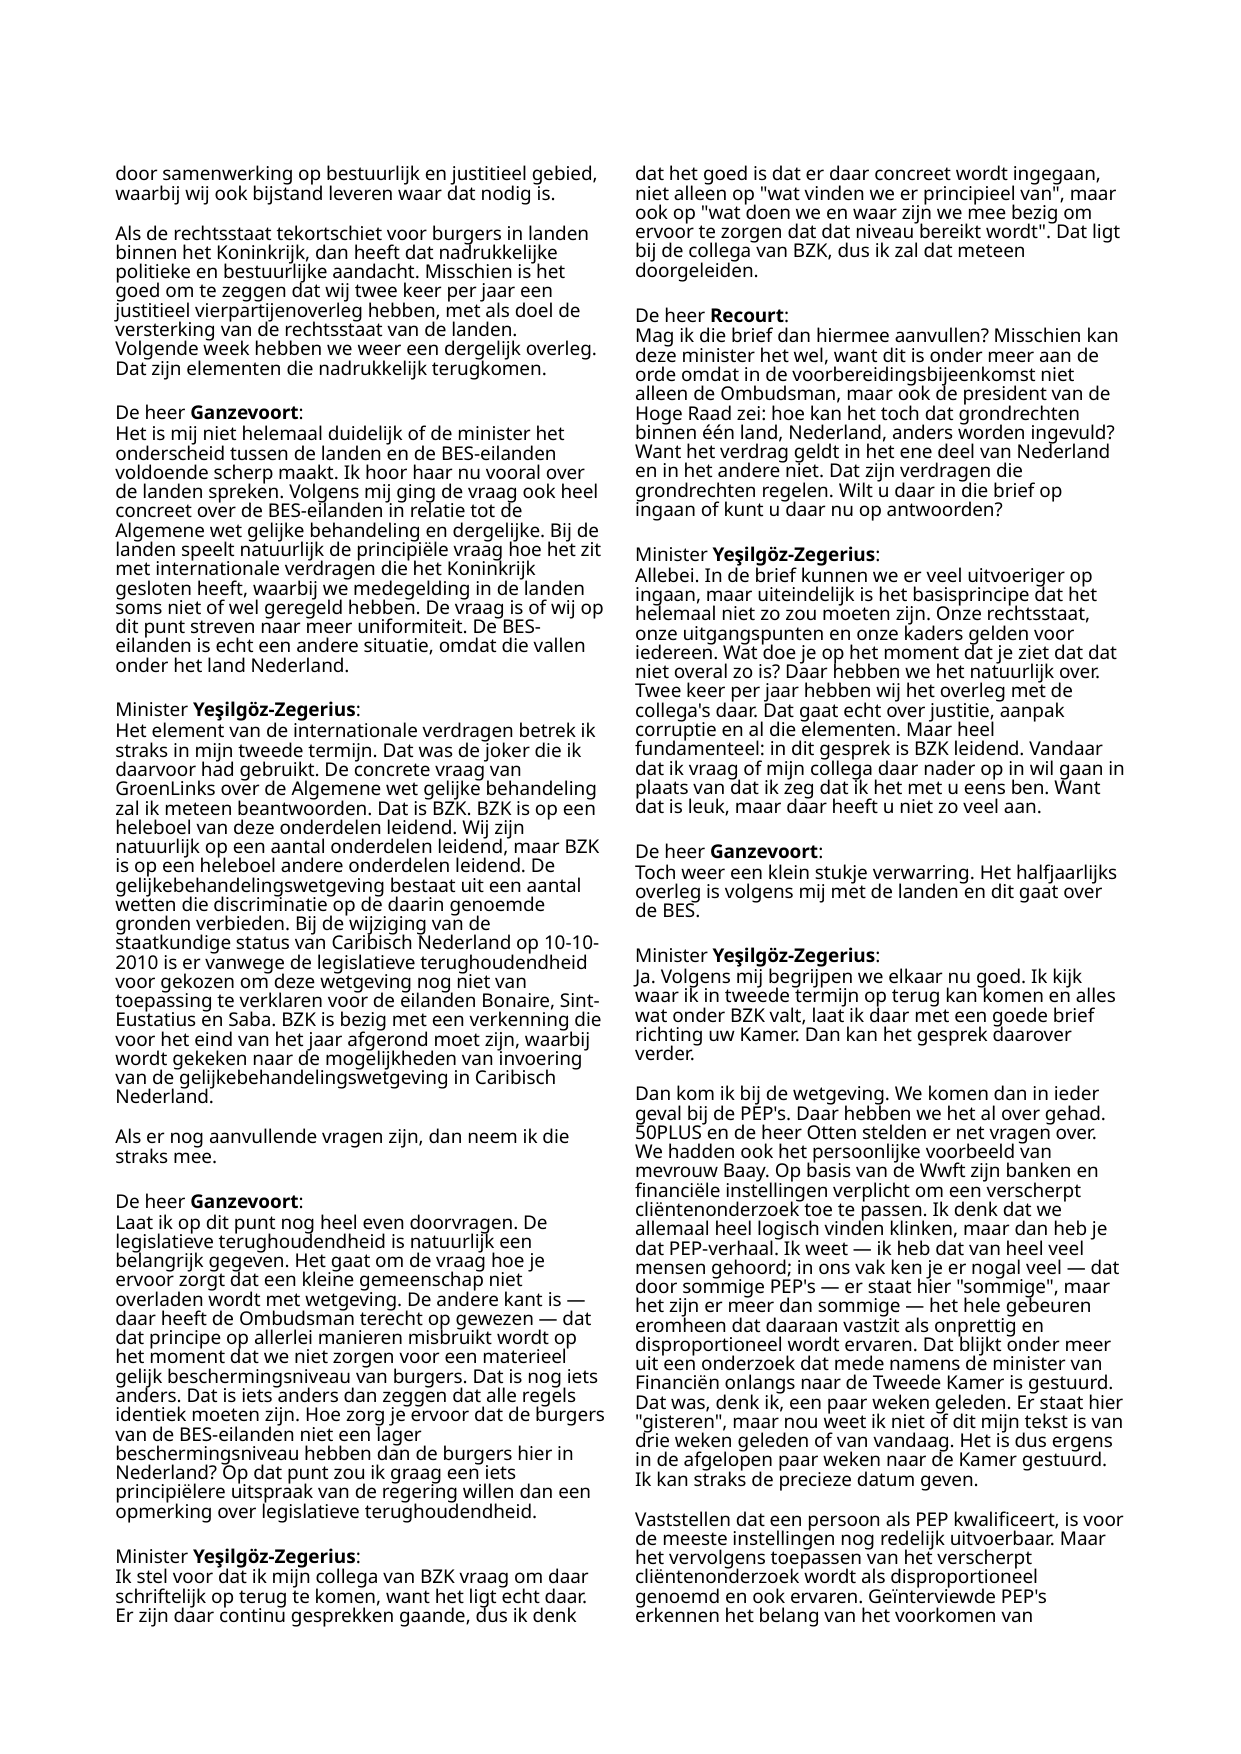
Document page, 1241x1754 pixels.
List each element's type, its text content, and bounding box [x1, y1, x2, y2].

text Ja. Volgens mij begrijpen we elkaar nu goed. Ik kijk waar ik in tweede termijn op terug kan komen en alles wat onder BZK valt, laat ik daar met een goede brief richting uw Kamer. Dan kan het gesprek daarover verder. [635, 968, 1125, 1064]
text Het is mij niet helemaal duidelijk of de minister het onderscheid tussen de landen en de BES-eilanden voldoende scherp maakt. Ik hoor haar nu vooral over de landen spreken. Volgens mij ging de vraag ook heel concreet over de BES-eilanden in relatie tot de Algemene wet gelijke behandeling en dergelijke. Bij de landen speelt natuurlijk de principiële vraag hoe het zit met internationale verdragen die het Koninkrijk gesloten heeft, waarbij we medegelding in de landen soms niet of wel geregeld hebben. De vraag is of wij op dit punt streven naar meer uniformiteit. De BES-eilanden is echt een andere situatie, omdat die vallen onder het land Nederland. [115, 425, 605, 676]
text De heer Recourt: [635, 302, 1125, 327]
text Minister Yeşilgöz-Zegerius: [115, 1543, 605, 1568]
text Ik stel voor dat ik mijn collega van BZK vraag om daar schriftelijk op terug te komen, want het ligt echt daar. Er zijn daar continu gesprekken gaande, dus ik denk [115, 1568, 605, 1626]
text Minister Yeşilgöz-Zegerius: [115, 697, 605, 722]
text Minister Yeşilgöz-Zegerius: [635, 942, 1125, 968]
text Het element van de internationale verdragen betrek ik straks in mijn tweede termijn. Dat was de joker die ik daarvoor had gebruikt. De concrete vraag van GroenLinks over de Algemene wet gelijke behandeling zal ik meteen beantwoorden. Dat is BZK. BZK is op een heleboel van deze onderdelen leidend. Wij zijn natuurlijk op een aantal onderdelen leidend, maar BZK is op een heleboel andere onderdelen leidend. De gelijkebehandelingswetgeving bestaat uit een aantal wetten die discriminatie op de daarin genoemde gronden verbieden. Bij de wijziging van de staatkundige status van Caribisch Nederland op 10-10-2010 is er vanwege de legislatieve terughoudendheid voor gekozen om deze wetgeving nog niet van toepassing te verklaren voor de eilanden Bonaire, Sint-Eustatius en Saba. BZK is bezig met een verkenning die voor het eind van het jaar afgerond moet zijn, waarbij wordt gekeken naar de mogelijkheden van invoering van de gelijkebehandelingswetgeving in Caribisch Nederland. [115, 722, 605, 1108]
text Allebei. In de brief kunnen we er veel uitvoeriger op ingaan, maar uiteindelijk is het basisprincipe dat het helemaal niet zo zou moeten zijn. Onze rechtsstaat, onze uitgangspunten en onze kaders gelden voor iedereen. Wat doe je op het moment dat je ziet dat dat niet overal zo is? Daar hebben we het natuurlijk over. Twee keer per jaar hebben wij het overleg met de collega's daar. Dat gaat echt over justitie, aanpak corruptie en al die elementen. Maar heel fundamenteel: in dit gesprek is BZK leidend. Vandaar dat ik vraag of mijn collega daar nader op in wil gaan in plaats van dat ik zeg dat ik het met u eens ben. Want dat is leuk, maar daar heeft u niet zo veel aan. [635, 567, 1125, 817]
text De heer Ganzevoort: [115, 1188, 605, 1214]
text Mag ik die brief dan hiermee aanvullen? Misschien kan deze minister het wel, want dit is onder meer aan de orde omdat in de voorbereidingsbijeenkomst niet alleen de Ombudsman, maar ook de president van de Hoge Raad zei: hoe kan het toch dat grondrechten binnen één land, Nederland, anders worden ingevuld? Want het verdrag geldt in het ene deel van Nederland en in het andere niet. Dat zijn verdragen die grondrechten regelen. Wilt u daar in die brief op ingaan of kunt u daar nu op antwoorden? [635, 327, 1125, 520]
text De heer Ganzevoort: [115, 399, 605, 425]
text Minister Yeşilgöz-Zegerius: [635, 541, 1125, 567]
text Dan kom ik bij de wetgeving. We komen dan in ieder geval bij de PEP's. Daar hebben we het al over gehad. 50PLUS en de heer Otten stelden er net vragen over. We hadden ook het persoonlijke voorbeeld van mevrouw Baay. Op basis van de Wwft zijn banken en financiële instellingen verplicht om een verscherpt cliëntenonderzoek toe te passen. Ik denk dat we allemaal heel logisch vinden klinken, maar dan heb je dat PEP-verhaal. Ik weet — ik heb dat van heel veel mensen gehoord; in ons vak ken je er nogal veel — dat door sommige PEP's — er staat hier "sommige", maar het zijn er meer dan sommige — het hele gebeuren eromheen dat daaraan vastzit als onprettig en disproportioneel wordt ervaren. Dat blijkt onder meer uit een onderzoek dat mede namens de minister van Financiën onlangs naar de Tweede Kamer is gestuurd. Dat was, denk ik, een paar weken geleden. Er staat hier "gisteren", maar nou weet ik niet of dit mijn tekst is van drie weken geleden of van vandaag. Het is dus ergens in de afgelopen paar weken naar de Kamer gestuurd. Ik kan straks de precieze datum geven. [635, 1085, 1125, 1490]
text dat het goed is dat er daar concreet wordt ingegaan, niet alleen op "wat vinden we er principieel van", maar ook op "wat doen we en waar zijn we mee bezig om ervoor te zorgen dat dat niveau bereikt wordt". Dat ligt bij de collega van BZK, dus ik zal dat meteen doorgeleiden. [635, 165, 1125, 281]
text De heer Ganzevoort: [635, 838, 1125, 864]
text Als de rechtsstaat tekortschiet voor burgers in landen binnen het Koninkrijk, dan heeft dat nadrukkelijke politieke en bestuurlijke aandacht. Misschien is het goed om te zeggen dat wij twee keer per jaar een justitieel vierpartijenoverleg hebben, met als doel de versterking van de rechtsstaat van de landen. Volgende week hebben we weer een dergelijk overleg. Dat zijn elementen die nadrukkelijk terugkomen. [115, 224, 605, 379]
text Als er nog aanvullende vragen zijn, dan neem ik die straks mee. [115, 1128, 605, 1167]
text Toch weer een klein stukje verwarring. Het halfjaarlijks overleg is volgens mij met de landen en dit gaat over de BES. [635, 864, 1125, 922]
text door samenwerking op bestuurlijk en justitieel gebied, waarbij wij ook bijstand leveren waar dat nodig is. [115, 165, 605, 204]
text Laat ik op dit punt nog heel even doorvragen. De legislatieve terughoudendheid is natuurlijk een belangrijk gegeven. Het gaat om de vraag hoe je ervoor zorgt dat een kleine gemeenschap niet overladen wordt met wetgeving. De andere kant is — daar heeft de Ombudsman terecht op gewezen — dat dat principe op allerlei manieren misbruikt wordt op het moment dat we niet zorgen voor een materieel gelijk beschermingsniveau van burgers. Dat is nog iets anders. Dat is iets anders dan zeggen dat alle regels identiek moeten zijn. Hoe zorg je ervoor dat de burgers van de BES-eilanden niet een lager beschermingsniveau hebben dan de burgers hier in Nederland? Op dat punt zou ik graag een iets principiëlere uitspraak van de regering willen dan een opmerking over legislatieve terughoudendheid. [115, 1214, 605, 1522]
text Vaststellen dat een persoon als PEP kwalificeert, is voor de meeste instellingen nog redelijk uitvoerbaar. Maar het vervolgens toepassen van het verscherpt cliëntenonderzoek wordt als disproportioneel genoemd en ook ervaren. Geïnterviewde PEP's erkennen het belang van het voorkomen van [635, 1511, 1125, 1626]
